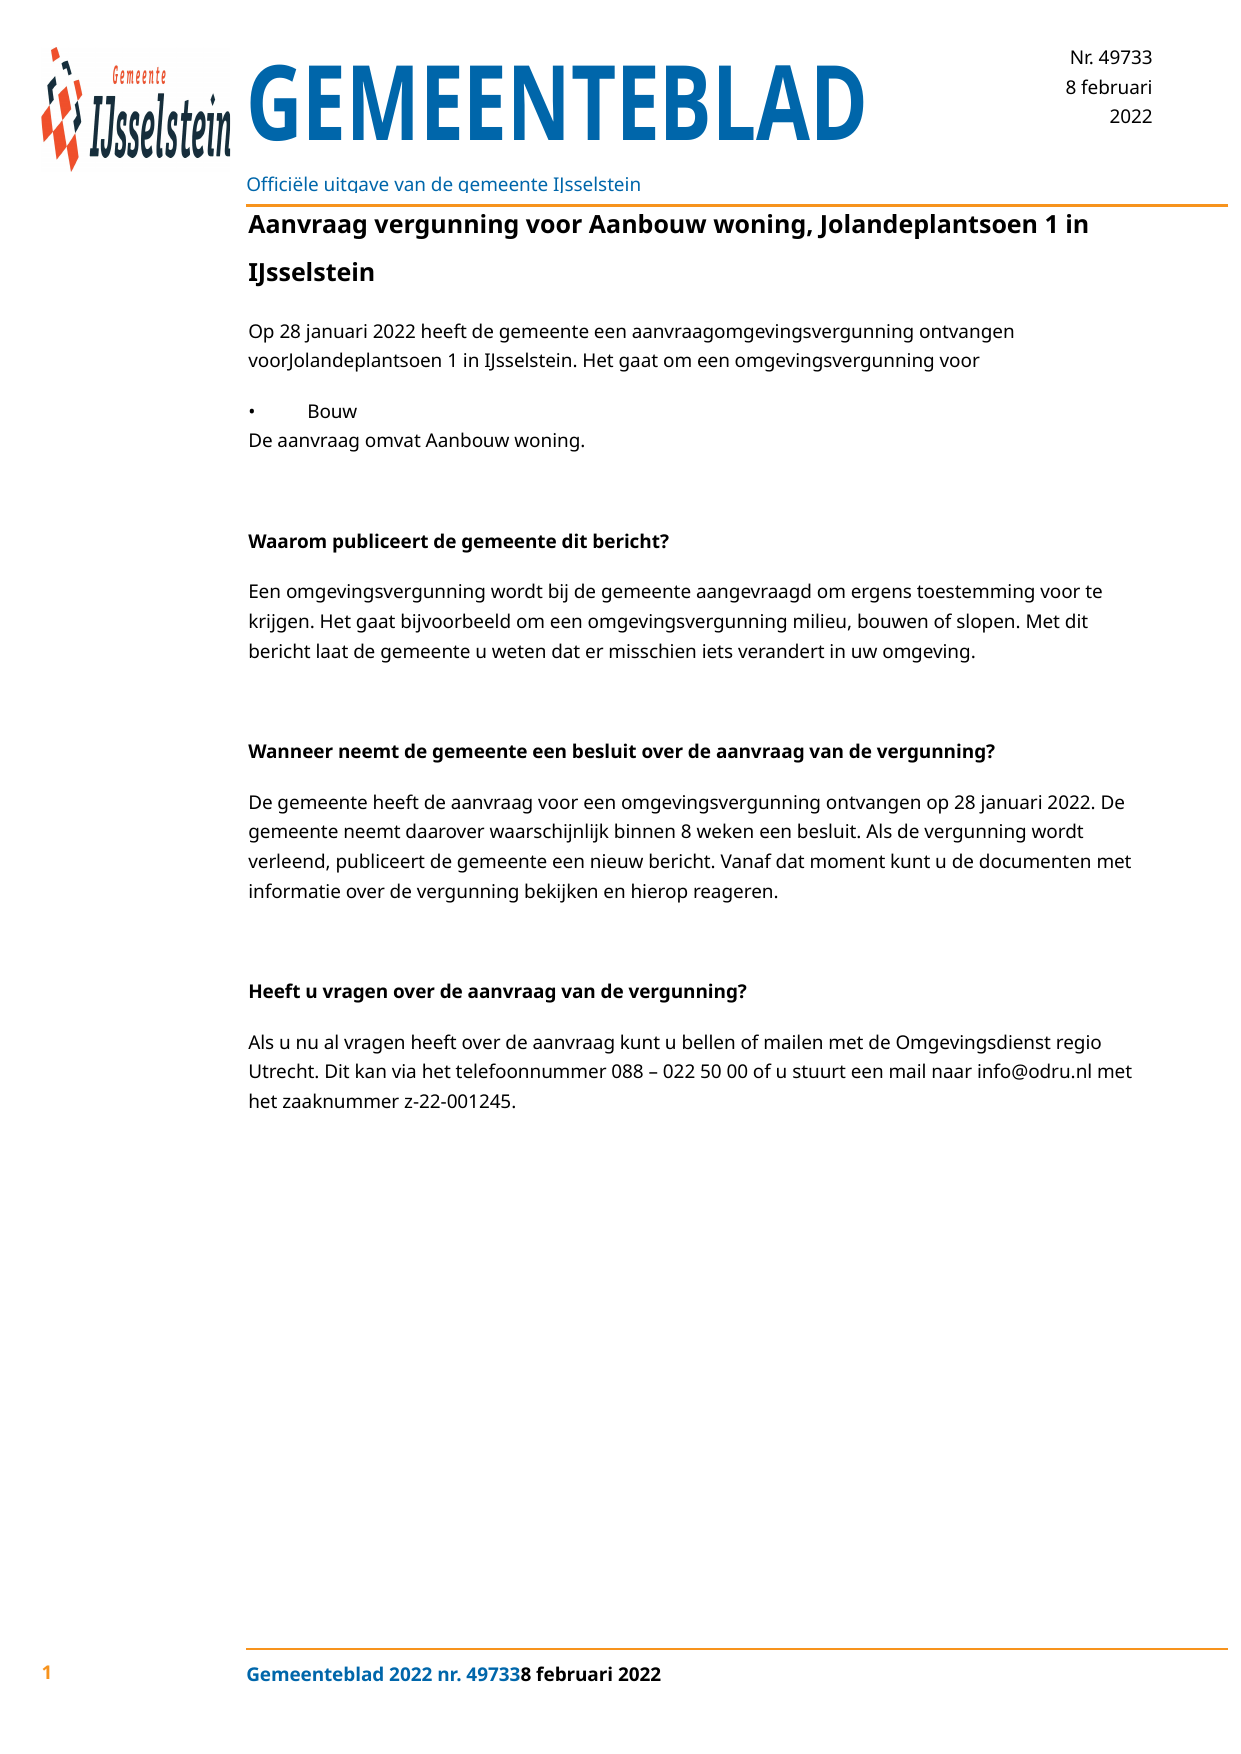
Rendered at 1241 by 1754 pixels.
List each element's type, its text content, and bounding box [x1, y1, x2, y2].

text Aanvraag vergunning voor Aanbouw woning, Jolandeplantsoen 1 in IJsselstein [248, 207, 1152, 288]
text Als u nu al vragen heeft over de aanvraag kunt u bellen of mailen met de Omgevingsdienst regio Utrecht. Dit kan via het telefoonnummer 088 – 022 50 00 of u stuurt een mail naar info@odru.nl met het zaaknummer z-22-001245. [248, 1029, 1152, 1114]
text De gemeente heeft de aanvraag voor een omgevingsvergunning ontvangen op 28 januari 2022. De gemeente neemt daarover waarschijnlijk binnen 8 weken een besluit. Als de vergunning wordt verleend, publiceert de gemeente een nieuw bericht. Vanaf dat moment kunt u de documenten met informatie over de vergunning bekijken en hierop reageren. [248, 789, 1152, 904]
text Heeft u vragen over de aanvraag van de vergunning? [248, 979, 1152, 1004]
text Een omgevingsvergunning wordt bij de gemeente aangevraagd om ergens toestemming voor te krijgen. Het gaat bijvoorbeeld om een omgevingsvergunning milieu, bouwen of slopen. Met dit bericht laat de gemeente u weten dat er misschien iets verandert in uw omgeving. [248, 579, 1152, 664]
text Op 28 januari 2022 heeft de gemeente een aanvraagomgevingsvergunning ontvangen voorJolandeplantsoen 1 in IJsselstein. Het gaat om een omgevingsvergunning voor [248, 318, 1152, 373]
picture [41, 47, 231, 172]
text Waarom publiceert de gemeente dit bericht? [248, 528, 1152, 554]
text De aanvraag omvat Aanbouw woning. [248, 427, 1152, 453]
list Bouw [248, 398, 1152, 424]
text Wanneer neemt de gemeente een besluit over de aanvraag van de vergunning? [248, 739, 1152, 764]
